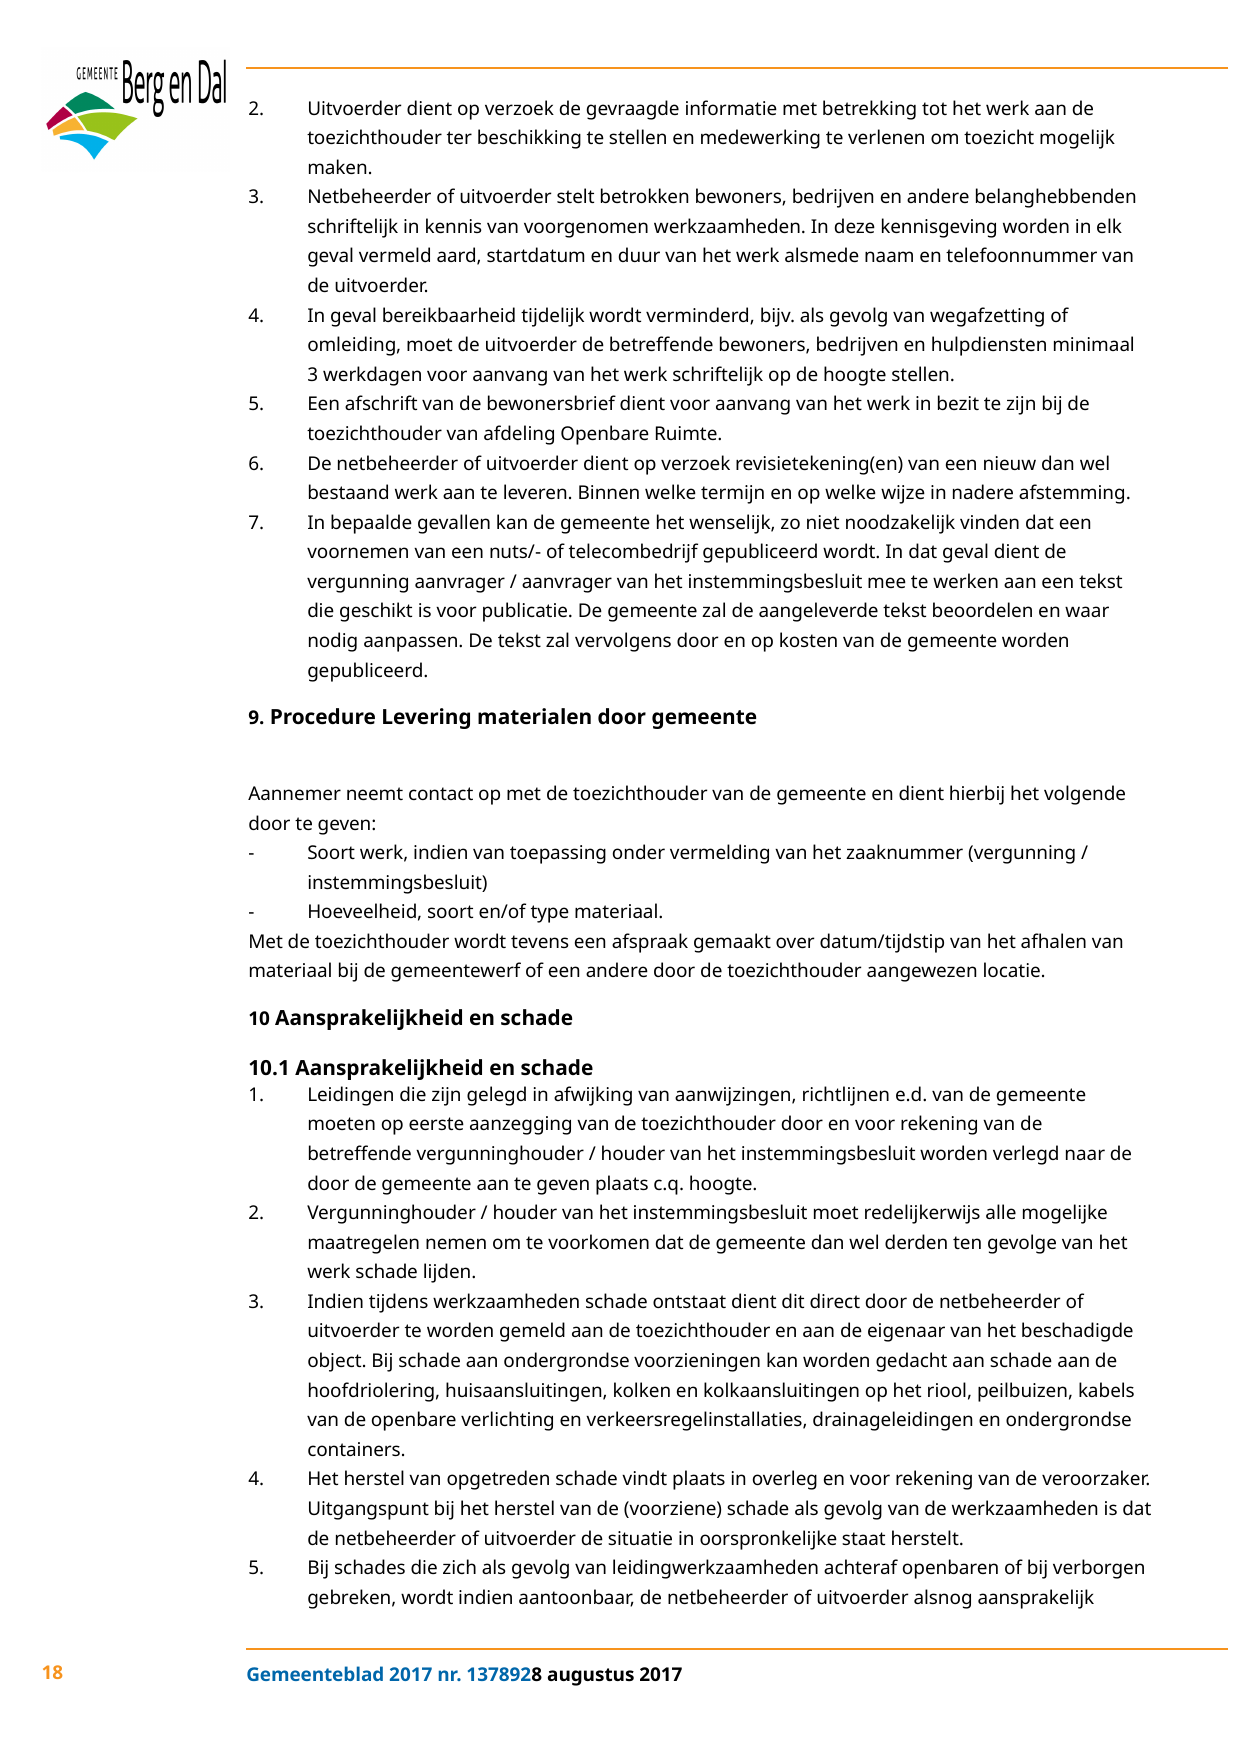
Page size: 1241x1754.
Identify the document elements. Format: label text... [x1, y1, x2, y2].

list Uitvoerder dient op verzoek de gevraagde informatie met betrekking tot het werk aan de toezichthouder ter beschikking te stellen en medewerking te verlenen om toezicht mogelijk maken. [248, 95, 1152, 180]
list In bepaalde gevallen kan de gemeente het wenselijk, zo niet noodzakelijk vinden dat een voornemen van een nuts/- of telecombedrijf gepubliceerd wordt. In dat geval dient de vergunning aanvrager / aanvrager van het instemmingsbesluit mee te werken aan een tekst die geschikt is voor publicatie. De gemeente zal de aangeleverde tekst beoordelen en waar nodig aanpassen. De tekst zal vervolgens door en op kosten van de gemeente worden gepubliceerd. [248, 509, 1152, 683]
list Een afschrift van de bewonersbrief dient voor aanvang van het werk in bezit te zijn bij de toezichthouder van afdeling Openbare Ruimte. [248, 391, 1152, 446]
text 9. Procedure Levering materialen door gemeente [248, 702, 1152, 731]
text 10 Aansprakelijkheid en schade [248, 1003, 1152, 1032]
list De netbeheerder of uitvoerder dient op verzoek revisietekening(en) van een nieuw dan wel bestaand werk aan te leveren. Binnen welke termijn en op welke wijze in nadere afstemming. [248, 450, 1152, 505]
list Hoeveelheid, soort en/of type materiaal. [248, 898, 1152, 924]
list Leidingen die zijn gelegd in afwijking van aanwijzingen, richtlijnen e.d. van de gemeente moeten op eerste aanzegging van de toezichthouder door en voor rekening van de betreffende vergunninghouder / houder van het instemmingsbesluit worden verlegd naar de door de gemeente aan te geven plaats c.q. hoogte. [248, 1081, 1152, 1196]
list Indien tijdens werkzaamheden schade ontstaat dient dit direct door de netbeheerder of uitvoerder te worden gemeld aan de toezichthouder en aan de eigenaar van het beschadigde object. Bij schade aan ondergrondse voorzieningen kan worden gedacht aan schade aan de hoofdriolering, huisaansluitingen, kolken en kolkaansluitingen op het riool, peilbuizen, kabels van de openbare verlichting en verkeersregelinstallaties, drainageleidingen en ondergrondse containers. [248, 1288, 1152, 1462]
list Bij schades die zich als gevolg van leidingwerkzaamheden achteraf openbaren of bij verborgen gebreken, wordt indien aantoonbaar, de netbeheerder of uitvoerder alsnog aansprakelijk [248, 1554, 1152, 1610]
text Aannemer neemt contact op met de toezichthouder van de gemeente en dient hierbij het volgende door te geven: [248, 780, 1152, 836]
list Netbeheerder of uitvoerder stelt betrokken bewoners, bedrijven en andere belanghebbenden schriftelijk in kennis van voorgenomen werkzaamheden. In deze kennisgeving worden in elk geval vermeld aard, startdatum en duur van het werk alsmede naam en telefoonnummer van de uitvoerder. [248, 183, 1152, 298]
list Soort werk, indien van toepassing onder vermelding van het zaaknummer (vergunning / instemmingsbesluit) [248, 839, 1152, 895]
text 10.1 Aansprakelijkheid en schade [248, 1053, 1152, 1081]
text Met de toezichthouder wordt tevens een afspraak gemaakt over datum/tijdstip van het afhalen van materiaal bij de gemeentewerf of een andere door de toezichthouder aangewezen locatie. [248, 928, 1152, 983]
list Het herstel van opgetreden schade vindt plaats in overleg en voor rekening van de veroorzaker. Uitgangspunt bij het herstel van de (voorziene) schade als gevolg van de werkzaamheden is dat de netbeheerder of uitvoerder de situatie in oorspronkelijke staat herstelt. [248, 1466, 1152, 1551]
list Vergunninghouder / houder van het instemmingsbesluit moet redelijkerwijs alle mogelijke maatregelen nemen om te voorkomen dat de gemeente dan wel derden ten gevolge van het werk schade lijden. [248, 1199, 1152, 1284]
picture [41, 47, 231, 172]
list In geval bereikbaarheid tijdelijk wordt verminderd, bijv. als gevolg van wegafzetting of omleiding, moet de uitvoerder de betreffende bewoners, bedrijven en hulpdiensten minimaal 3 werkdagen voor aanvang van het werk schriftelijk op de hoogte stellen. [248, 302, 1152, 387]
